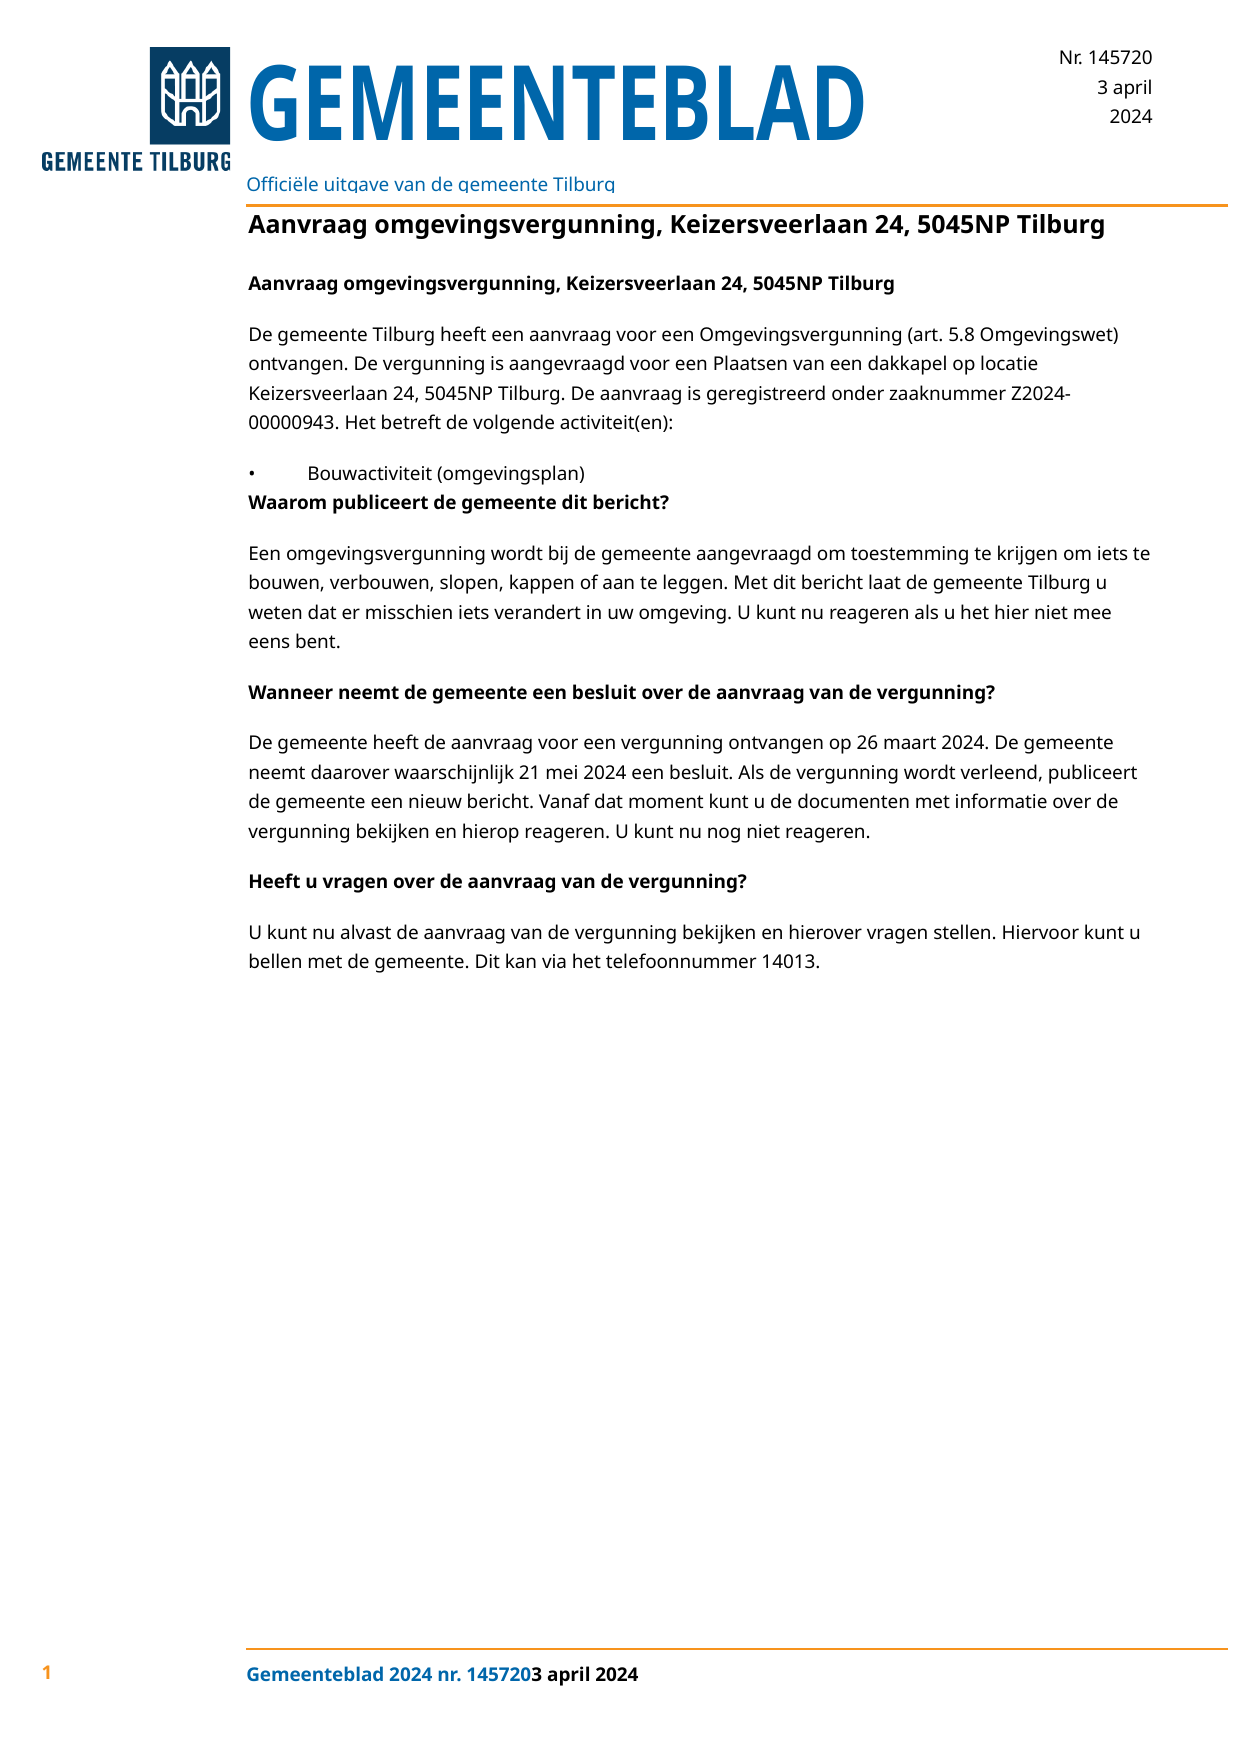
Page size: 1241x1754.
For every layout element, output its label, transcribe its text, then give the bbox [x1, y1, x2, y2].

text Aanvraag omgevingsvergunning, Keizersveerlaan 24, 5045NP Tilburg [248, 207, 1152, 241]
text Wanneer neemt de gemeente een besluit over de aanvraag van de vergunning? [248, 679, 1152, 705]
text De gemeente heeft de aanvraag voor een vergunning ontvangen op 26 maart 2024. De gemeente neemt daarover waarschijnlijk 21 mei 2024 een besluit. Als de vergunning wordt verleend, publiceert de gemeente een nieuw bericht. Vanaf dat moment kunt u de documenten met informatie over de vergunning bekijken en hierop reageren. U kunt nu nog niet reageren. [248, 729, 1152, 844]
list Bouwactiviteit (omgevingsplan) [248, 460, 1152, 486]
text Een omgevingsvergunning wordt bij de gemeente aangevraagd om toestemming te krijgen om iets te bouwen, verbouwen, slopen, kappen of aan te leggen. Met dit bericht laat de gemeente Tilburg u weten dat er misschien iets verandert in uw omgeving. U kunt nu reageren als u het hier niet mee eens bent. [248, 540, 1152, 654]
text U kunt nu alvast de aanvraag van de vergunning bekijken en hierover vragen stellen. Hiervoor kunt u bellen met de gemeente. Dit kan via het telefoonnummer 14013. [248, 919, 1152, 974]
text Waarom publiceert de gemeente dit bericht? [248, 489, 1152, 515]
picture [41, 47, 231, 172]
text Heeft u vragen over de aanvraag van de vergunning? [248, 869, 1152, 894]
text De gemeente Tilburg heeft een aanvraag voor een Omgevingsvergunning (art. 5.8 Omgevingswet) ontvangen. De vergunning is aangevraagd voor een Plaatsen van een dakkapel op locatie Keizersveerlaan 24, 5045NP Tilburg. De aanvraag is geregistreerd onder zaaknummer Z2024-00000943. Het betreft de volgende activiteit(en): [248, 321, 1152, 435]
text Aanvraag omgevingsvergunning, Keizersveerlaan 24, 5045NP Tilburg [248, 270, 1152, 296]
